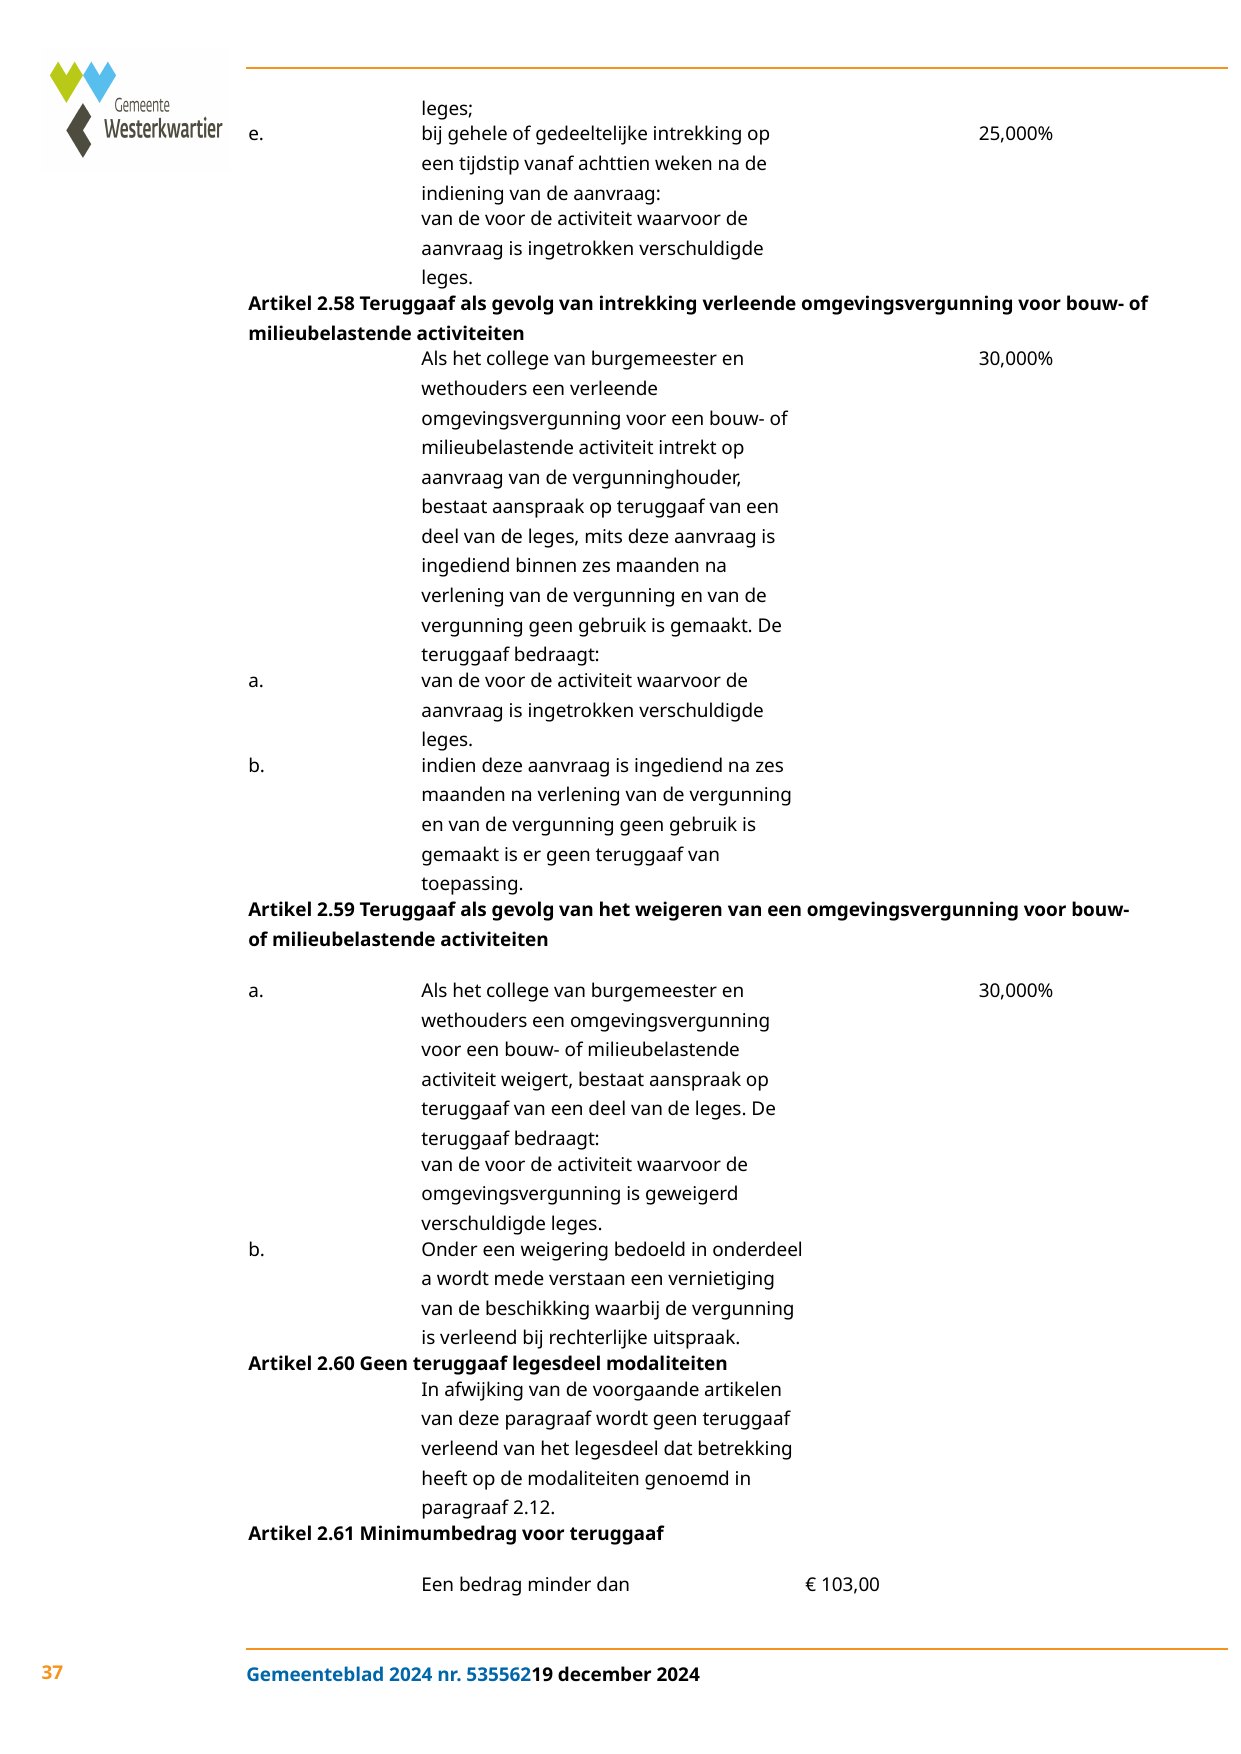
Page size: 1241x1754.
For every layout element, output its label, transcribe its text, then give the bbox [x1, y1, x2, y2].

table_cell [248, 1376, 421, 1520]
table_cell Artikel 2.60 Geen teruggaaf legesdeel modaliteiten [248, 1350, 1152, 1376]
table_cell [421, 951, 805, 977]
table_cell indien deze aanvraag is ingediend na zes maanden na verlening van de vergunning en van de vergunning geen gebruik is gemaakt is er geen teruggaaf van toepassing. [421, 752, 805, 896]
table_cell Als het college van burgemeester en wethouders een omgevingsvergunning voor een bouw- of milieubelastende activiteit weigert, bestaat aanspraak op teruggaaf van een deel van de leges. De teruggaaf bedraagt: [421, 977, 805, 1151]
table_cell [805, 752, 978, 896]
table_cell [979, 1151, 1152, 1236]
table_cell [805, 1151, 978, 1236]
table_cell [248, 1151, 421, 1236]
table_cell 25,000% [979, 121, 1152, 205]
table_cell leges; [421, 95, 805, 121]
table_cell van de voor de activiteit waarvoor de aanvraag is ingetrokken verschuldigde leges. [421, 667, 805, 752]
table_cell [805, 95, 978, 121]
table_cell [248, 1571, 421, 1597]
table_cell [979, 95, 1152, 121]
table_cell [248, 1546, 421, 1571]
table_cell e. [248, 121, 421, 205]
table_cell Onder een weigering bedoeld in onderdeel a wordt mede verstaan een vernietiging van de beschikking waarbij de vergunning is verleend bij rechterlijke uitspraak. [421, 1236, 805, 1350]
table_cell [248, 951, 421, 977]
table_cell In afwijking van de voorgaande artikelen van deze paragraaf wordt geen teruggaaf verleend van het legesdeel dat betrekking heeft op de modaliteiten genoemd in paragraaf 2.12. [421, 1376, 805, 1520]
table_cell bij gehele of gedeeltelijke intrekking op een tijdstip vanaf achttien weken na de indiening van de aanvraag: [421, 121, 805, 205]
picture [41, 47, 231, 172]
table_cell Artikel 2.58 Teruggaaf als gevolg van intrekking verleende omgevingsvergunning voor bouw- of milieubelastende activiteiten [248, 290, 1152, 346]
table_cell 30,000% [979, 977, 1152, 1151]
table_cell [805, 205, 978, 290]
table_cell [979, 752, 1152, 896]
table_cell van de voor de activiteit waarvoor de omgevingsvergunning is geweigerd verschuldigde leges. [421, 1151, 805, 1236]
table_cell van de voor de activiteit waarvoor de aanvraag is ingetrokken verschuldigde leges. [421, 205, 805, 290]
table_cell [979, 1546, 1152, 1571]
table_cell [805, 121, 978, 205]
table_cell € 103,00 [805, 1571, 978, 1597]
table_cell [805, 667, 978, 752]
table_cell [979, 951, 1152, 977]
table_cell [805, 1236, 978, 1350]
table_cell a. [248, 667, 421, 752]
table_cell [805, 1376, 978, 1520]
table_cell [979, 1236, 1152, 1350]
table_cell [805, 977, 978, 1151]
table_cell Als het college van burgemeester en wethouders een verleende omgevingsvergunning voor een bouw- of milieubelastende activiteit intrekt op aanvraag van de vergunninghouder, bestaat aanspraak op teruggaaf van een deel van de leges, mits deze aanvraag is ingediend binnen zes maanden na verlening van de vergunning en van de vergunning geen gebruik is gemaakt. De teruggaaf bedraagt: [421, 346, 805, 667]
table_cell a. [248, 977, 421, 1151]
table_cell [805, 346, 978, 667]
table_cell Een bedrag minder dan [421, 1571, 805, 1597]
table_cell [248, 95, 421, 121]
table_cell [979, 1376, 1152, 1520]
table_cell [979, 1571, 1152, 1597]
table_cell [805, 1546, 978, 1571]
table_cell 30,000% [979, 346, 1152, 667]
table_cell [979, 667, 1152, 752]
table_cell [421, 1546, 805, 1571]
table_cell [805, 951, 978, 977]
table_cell b. [248, 752, 421, 896]
table_cell [248, 346, 421, 667]
table_cell b. [248, 1236, 421, 1350]
table_cell [979, 205, 1152, 290]
table_cell Artikel 2.61 Minimumbedrag voor teruggaaf [248, 1520, 1152, 1546]
table_cell Artikel 2.59 Teruggaaf als gevolg van het weigeren van een omgevingsvergunning voor bouw- of milieubelastende activiteiten [248, 896, 1152, 951]
table_cell [248, 205, 421, 290]
